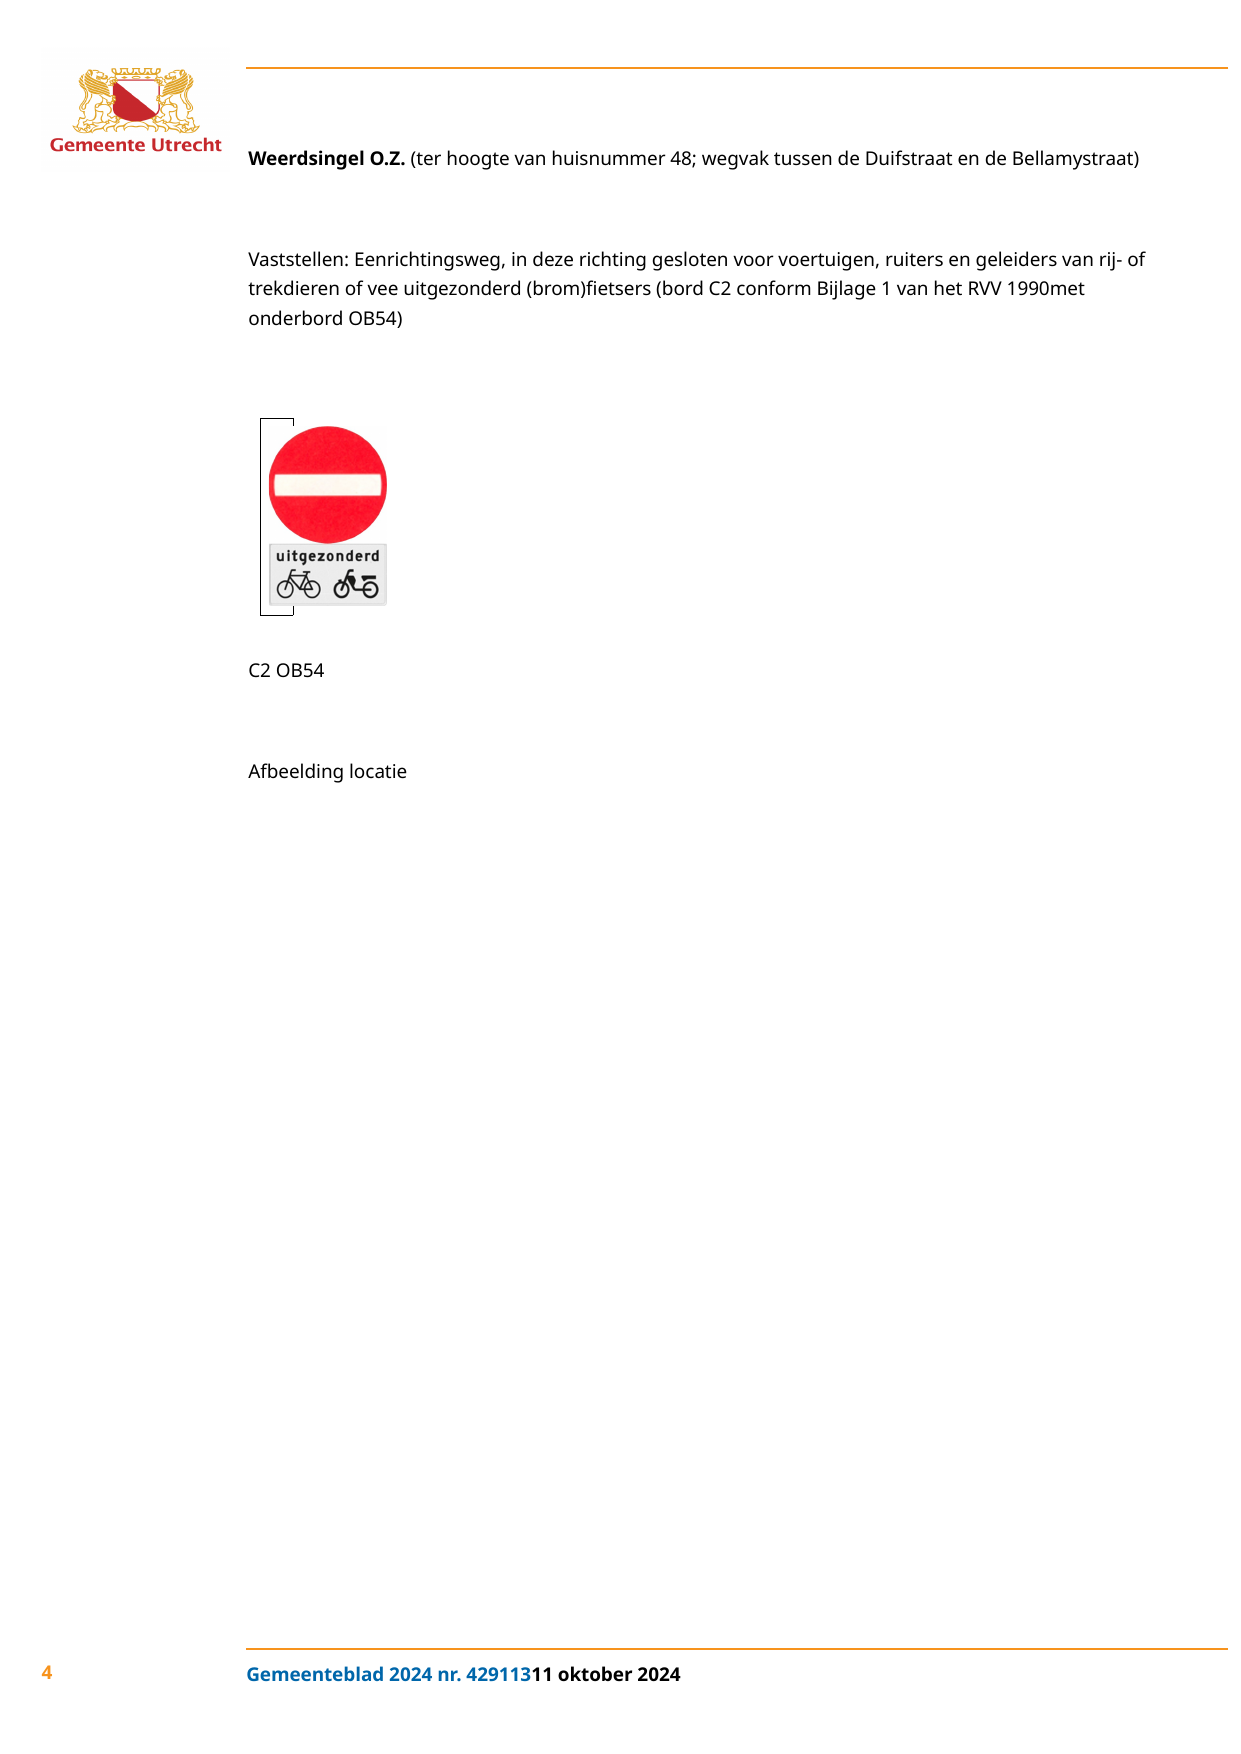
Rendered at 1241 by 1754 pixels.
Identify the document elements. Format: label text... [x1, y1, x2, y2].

text Weerdsingel O.Z. (ter hoogte van huisnummer 48; wegvak tussen de Duifstraat en de Bellamystraat) [248, 145, 1152, 171]
text Afbeelding locatie [248, 758, 1152, 783]
picture [41, 47, 231, 172]
text Vaststellen: Eenrichtingsweg, in deze richting gesloten voor voertuigen, ruiters en geleiders van rij- of trekdieren of vee uitgezonderd (brom)fietsers (bord C2 conform Bijlage 1 van het RVV 1990met onderbord OB54) [248, 246, 1152, 331]
picture [268, 426, 387, 606]
text C2 OB54 [248, 657, 1152, 683]
